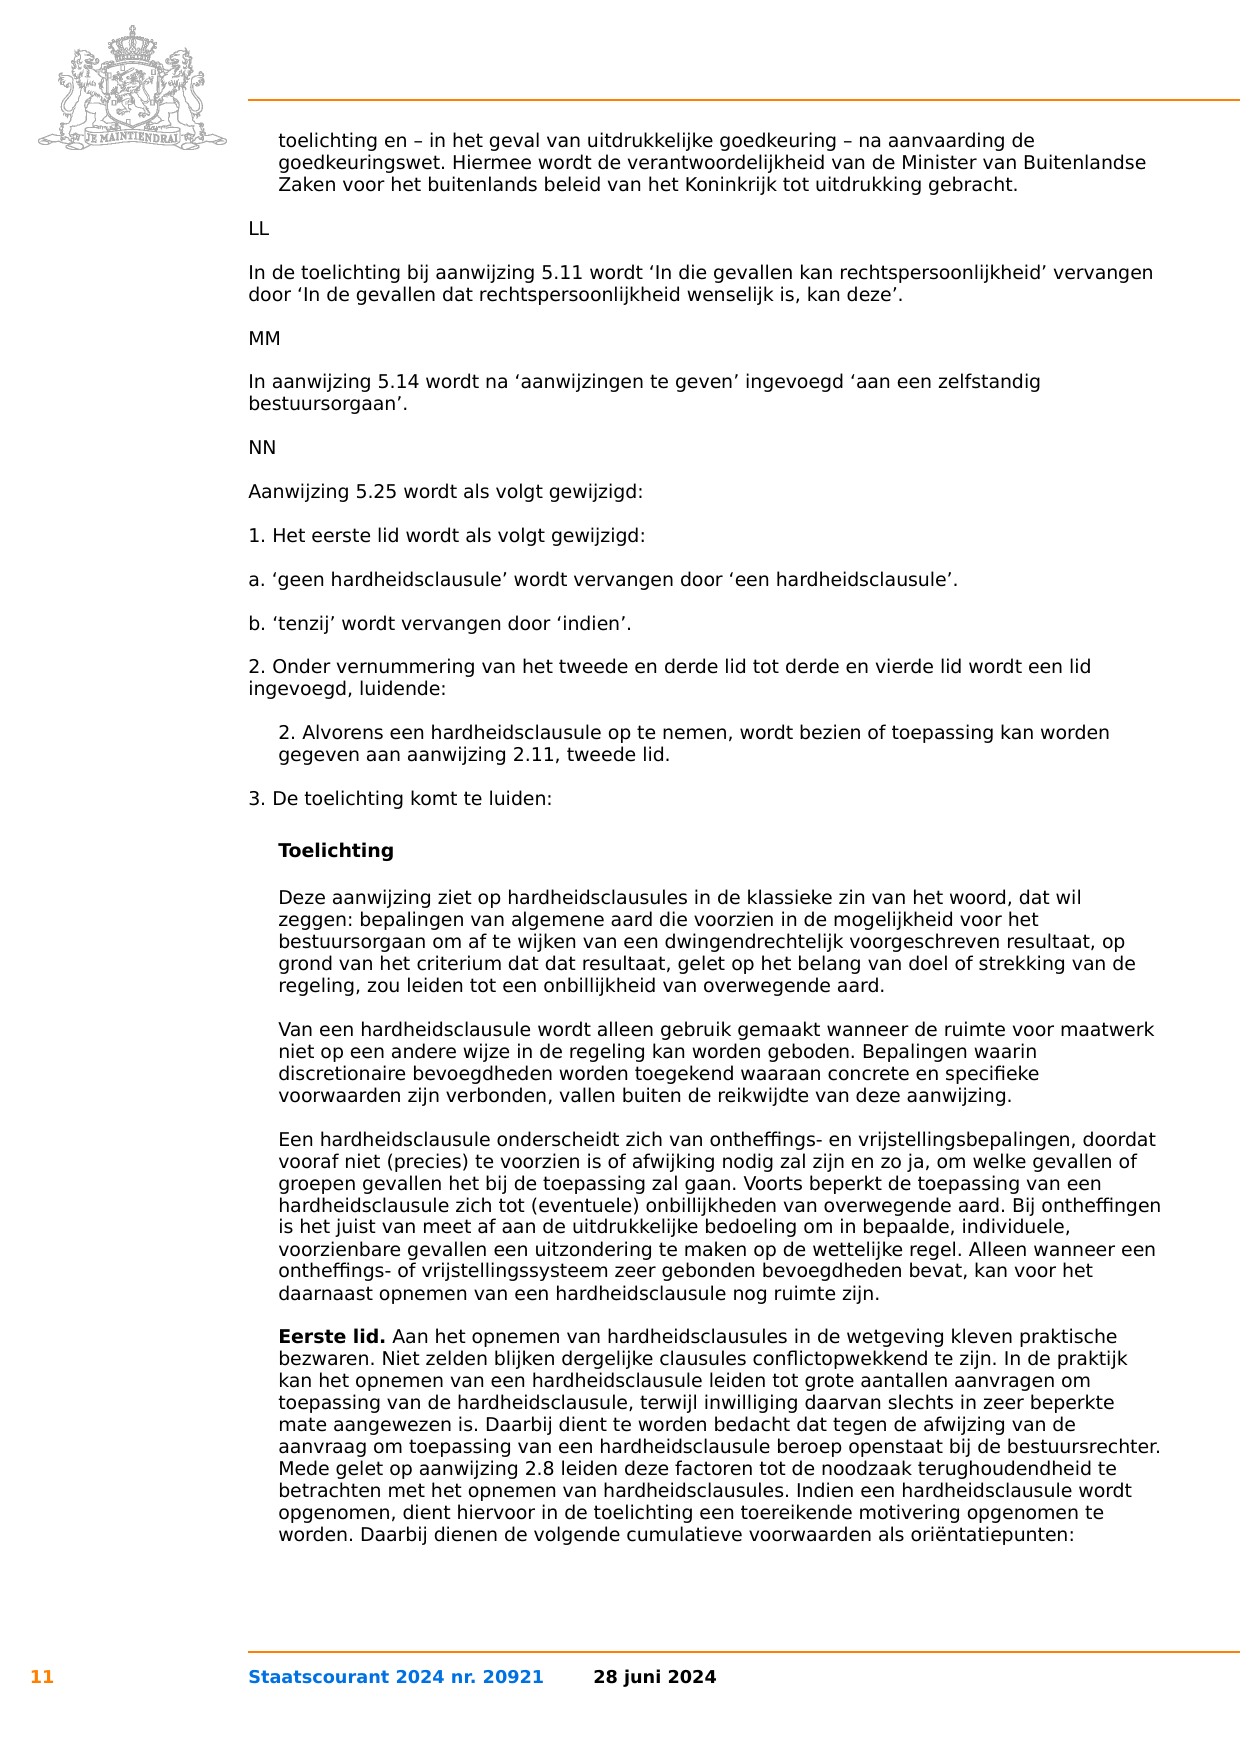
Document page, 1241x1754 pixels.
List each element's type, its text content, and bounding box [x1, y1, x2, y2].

text In aanwijzing 5.14 wordt na ‘aanwijzingen te geven’ ingevoegd ‘aan een zelfstandig bestuursorgaan’. [248, 371, 1163, 415]
text Aanwijzing 5.25 wordt als volgt gewijzigd: [248, 481, 1163, 503]
text 2. Alvorens een hardheidsclausule op te nemen, wordt bezien of toepassing kan worden gegeven aan aanwijzing 2.11, tweede lid. [278, 722, 1163, 766]
subtitle Toelichting [278, 840, 1163, 862]
text Van een hardheidsclausule wordt alleen gebruik gemaakt wanneer de ruimte voor maatwerk niet op een andere wijze in de regeling kan worden geboden. Bepalingen waarin discretionaire bevoegdheden worden toegekend waaraan concrete en specifieke voorwaarden zijn verbonden, vallen buiten de reikwijdte van deze aanwijzing. [278, 1019, 1163, 1107]
text 3. De toelichting komt te luiden: [248, 788, 1163, 810]
text Een hardheidsclausule onderscheidt zich van ontheffings- en vrijstellingsbepalingen, doordat vooraf niet (precies) te voorzien is of afwijking nodig zal zijn en zo ja, om welke gevallen of groepen gevallen het bij de toepassing zal gaan. Voorts beperkt de toepassing van een hardheidsclausule zich tot (eventuele) onbillijkheden van overwegende aard. Bij ontheffingen is het juist van meet af aan de uitdrukkelijke bedoeling om in bepaalde, individuele, voorzienbare gevallen een uitzondering te maken op de wettelijke regel. Alleen wanneer een ontheffings- of vrijstellingssysteem zeer gebonden bevoegdheden bevat, kan voor het daarnaast opnemen van een hardheidsclausule nog ruimte zijn. [278, 1128, 1163, 1304]
text a. ‘geen hardheidsclausule’ wordt vervangen door ‘een hardheidsclausule’. [248, 569, 1163, 591]
text MM [248, 327, 1163, 349]
text 1. Het eerste lid wordt als volgt gewijzigd: [248, 525, 1163, 547]
text b. ‘tenzij’ wordt vervangen door ‘indien’. [248, 612, 1163, 634]
text Deze aanwijzing ziet op hardheidsclausules in de klassieke zin van het woord, dat wil zeggen: bepalingen van algemene aard die voorzien in de mogelijkheid voor het bestuursorgaan om af te wijken van een dwingendrechtelijk voorgeschreven resultaat, op grond van het criterium dat dat resultaat, gelet op het belang van doel of strekking van de regeling, zou leiden tot een onbillijkheid van overwegende aard. [278, 887, 1163, 997]
picture [38, 25, 227, 150]
text 2. Onder vernummering van het tweede en derde lid tot derde en vierde lid wordt een lid ingevoegd, luidende: [248, 656, 1163, 700]
text NN [248, 437, 1163, 459]
text LL [248, 218, 1163, 240]
text toelichting en – in het geval van uitdrukkelijke goedkeuring – na aanvaarding de goedkeuringswet. Hiermee wordt de verantwoordelijkheid van de Minister van Buitenlandse Zaken voor het buitenlands beleid van het Koninkrijk tot uitdrukking gebracht. [278, 130, 1163, 196]
text Eerste lid. Aan het opnemen van hardheidsclausules in de wetgeving kleven praktische bezwaren. Niet zelden blijken dergelijke clausules conflictopwekkend te zijn. In de praktijk kan het opnemen van een hardheidsclausule leiden tot grote aantallen aanvragen om toepassing van de hardheidsclausule, terwijl inwilliging daarvan slechts in zeer beperkte mate aangewezen is. Daarbij dient te worden bedacht dat tegen de afwijzing van de aanvraag om toepassing van een hardheidsclausule beroep openstaat bij de bestuursrechter. Mede gelet op aanwijzing 2.8 leiden deze factoren tot de noodzaak terughoudendheid te betrachten met het opnemen van hardheidsclausules. Indien een hardheidsclausule wordt opgenomen, dient hiervoor in de toelichting een toereikende motivering opgenomen te worden. Daarbij dienen de volgende cumulatieve voorwaarden als oriëntatiepunten: [278, 1326, 1163, 1546]
text In de toelichting bij aanwijzing 5.11 wordt ‘In die gevallen kan rechtspersoonlijkheid’ vervangen door ‘In de gevallen dat rechtspersoonlijkheid wenselijk is, kan deze’. [248, 262, 1163, 306]
